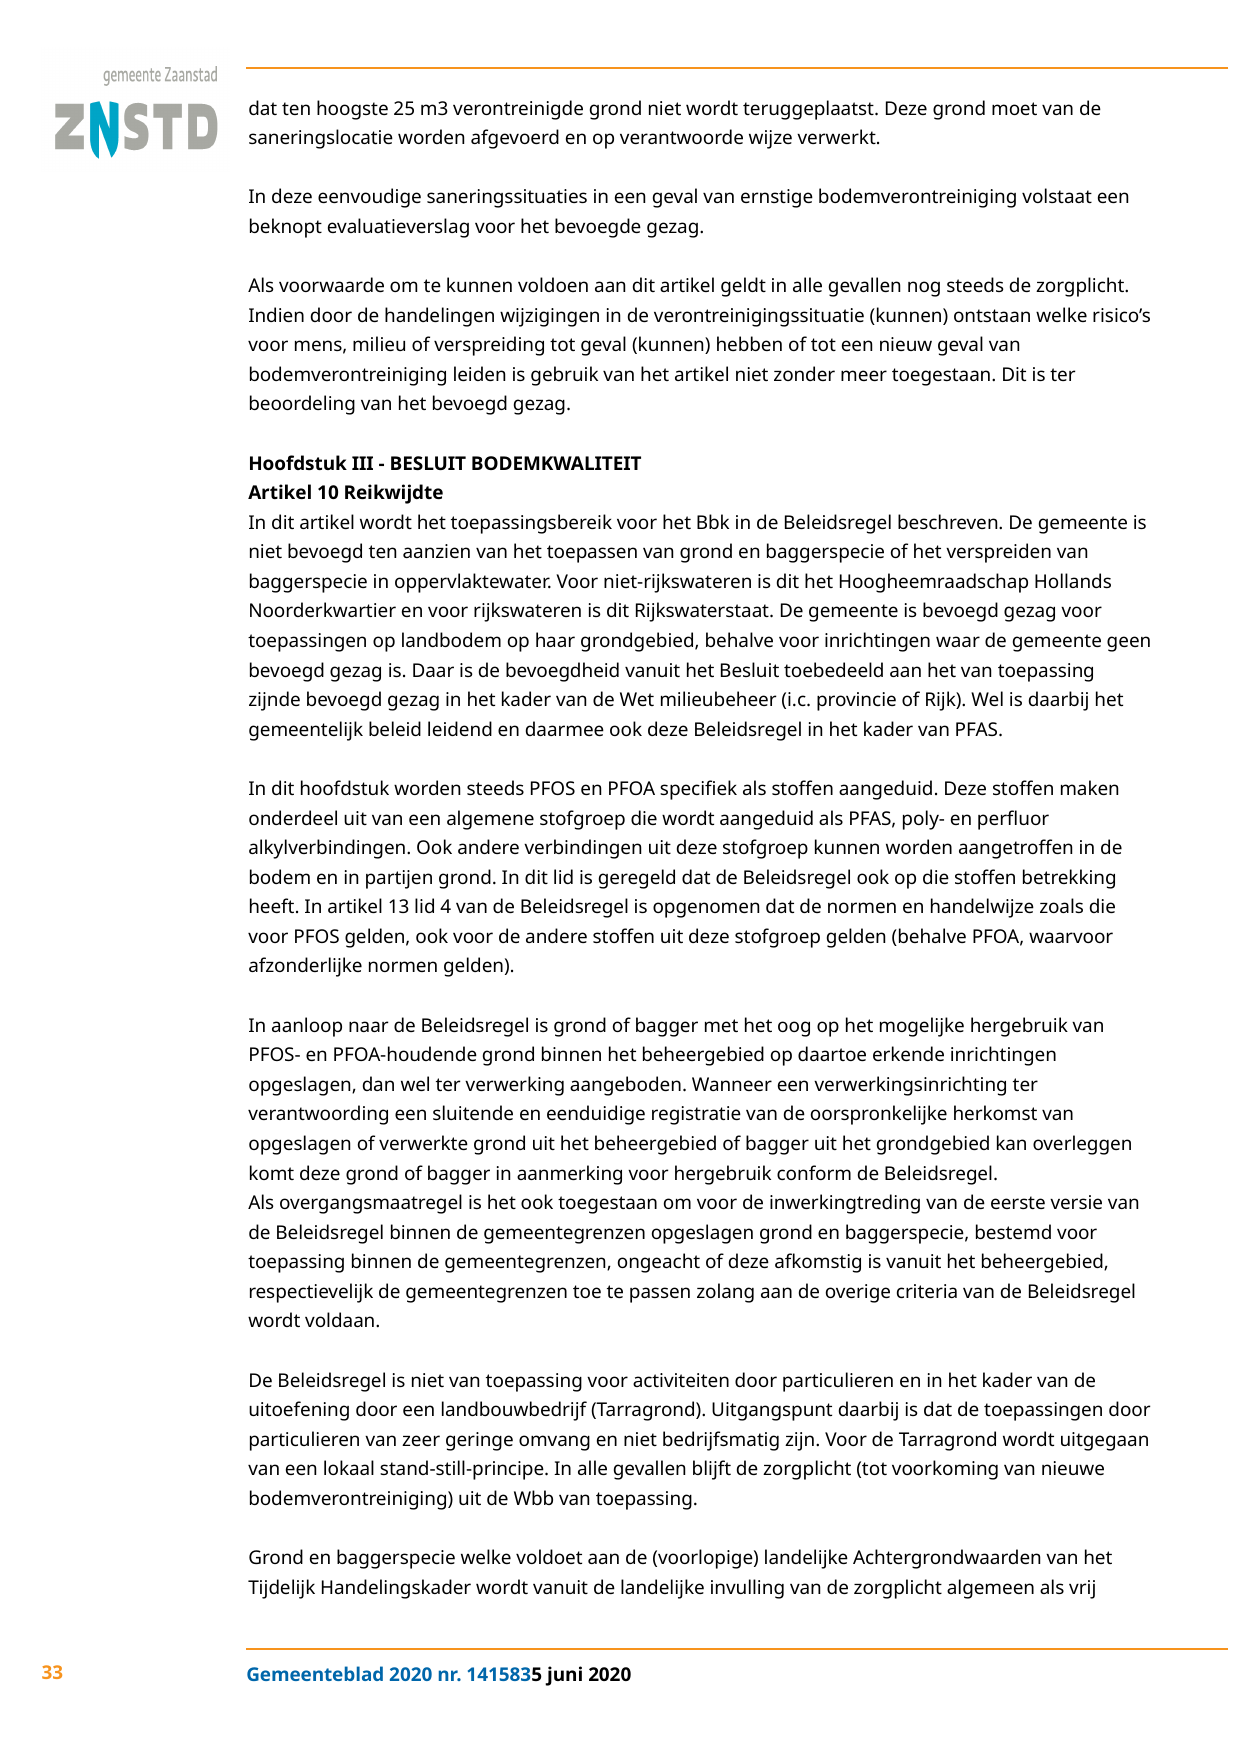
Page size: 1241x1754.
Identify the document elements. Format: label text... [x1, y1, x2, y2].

text De Beleidsregel is niet van toepassing voor activiteiten door particulieren en in het kader van de uitoefening door een landbouwbedrijf (Tarragrond). Uitgangspunt daarbij is dat de toepassingen door particulieren van zeer geringe omvang en niet bedrijfsmatig zijn. Voor de Tarragrond wordt uitgegaan van een lokaal stand-still-principe. In alle gevallen blijft de zorgplicht (tot voorkoming van nieuwe bodemverontreiniging) uit de Wbb van toepassing. [248, 1367, 1152, 1511]
text In aanloop naar de Beleidsregel is grond of bagger met het oog op het mogelijke hergebruik van PFOS- en PFOA-houdende grond binnen het beheergebied op daartoe erkende inrichtingen opgeslagen, dan wel ter verwerking aangeboden. Wanneer een verwerkingsinrichting ter verantwoording een sluitende en eenduidige registratie van de oorspronkelijke herkomst van opgeslagen of verwerkte grond uit het beheergebied of bagger uit het grondgebied kan overleggen komt deze grond of bagger in aanmerking voor hergebruik conform de Beleidsregel. [248, 1012, 1152, 1186]
text Hoofdstuk III - BESLUIT BODEMKWALITEIT [248, 450, 1152, 476]
text In dit hoofdstuk worden steeds PFOS en PFOA specifiek als stoffen aangeduid. Deze stoffen maken onderdeel uit van een algemene stofgroep die wordt aangeduid als PFAS, poly- en perfluor alkylverbindingen. Ook andere verbindingen uit deze stofgroep kunnen worden aangetroffen in de bodem en in partijen grond. In dit lid is geregeld dat de Beleidsregel ook op die stoffen betrekking heeft. In artikel 13 lid 4 van de Beleidsregel is opgenomen dat de normen en handelwijze zoals die voor PFOS gelden, ook voor de andere stoffen uit deze stofgroep gelden (behalve PFOA, waarvoor afzonderlijke normen gelden). [248, 775, 1152, 978]
text Grond en baggerspecie welke voldoet aan de (voorlopige) landelijke Achtergrondwaarden van het Tijdelijk Handelingskader wordt vanuit de landelijke invulling van de zorgplicht algemeen als vrij [248, 1544, 1152, 1600]
text Als overgangsmaatregel is het ook toegestaan om voor de inwerkingtreding van de eerste versie van de Beleidsregel binnen de gemeentegrenzen opgeslagen grond en baggerspecie, bestemd voor toepassing binnen de gemeentegrenzen, ongeacht of deze afkomstig is vanuit het beheergebied, respectievelijk de gemeentegrenzen toe te passen zolang aan de overige criteria van de Beleidsregel wordt voldaan. [248, 1189, 1152, 1333]
text In deze eenvoudige saneringssituaties in een geval van ernstige bodemverontreiniging volstaat een beknopt evaluatieverslag voor het bevoegde gezag. [248, 183, 1152, 239]
text Artikel 10 Reikwijdte [248, 479, 1152, 505]
text In dit artikel wordt het toepassingsbereik voor het Bbk in de Beleidsregel beschreven. De gemeente is niet bevoegd ten aanzien van het toepassen van grond en baggerspecie of het verspreiden van baggerspecie in oppervlaktewater. Voor niet-rijkswateren is dit het Hoogheemraadschap Hollands Noorderkwartier en voor rijkswateren is dit Rijkswaterstaat. De gemeente is bevoegd gezag voor toepassingen op landbodem op haar grondgebied, behalve voor inrichtingen waar de gemeente geen bevoegd gezag is. Daar is de bevoegdheid vanuit het Besluit toebedeeld aan het van toepassing zijnde bevoegd gezag in het kader van de Wet milieubeheer (i.c. provincie of Rijk). Wel is daarbij het gemeentelijk beleid leidend en daarmee ook deze Beleidsregel in het kader van PFAS. [248, 509, 1152, 742]
picture [41, 47, 231, 172]
text dat ten hoogste 25 m3 verontreinigde grond niet wordt teruggeplaatst. Deze grond moet van de saneringslocatie worden afgevoerd en op verantwoorde wijze verwerkt. [248, 95, 1152, 150]
text Als voorwaarde om te kunnen voldoen aan dit artikel geldt in alle gevallen nog steeds de zorgplicht. Indien door de handelingen wijzigingen in de verontreinigingssituatie (kunnen) ontstaan welke risico’s voor mens, milieu of verspreiding tot geval (kunnen) hebben of tot een nieuw geval van bodemverontreiniging leiden is gebruik van het artikel niet zonder meer toegestaan. Dit is ter beoordeling van het bevoegd gezag. [248, 272, 1152, 416]
